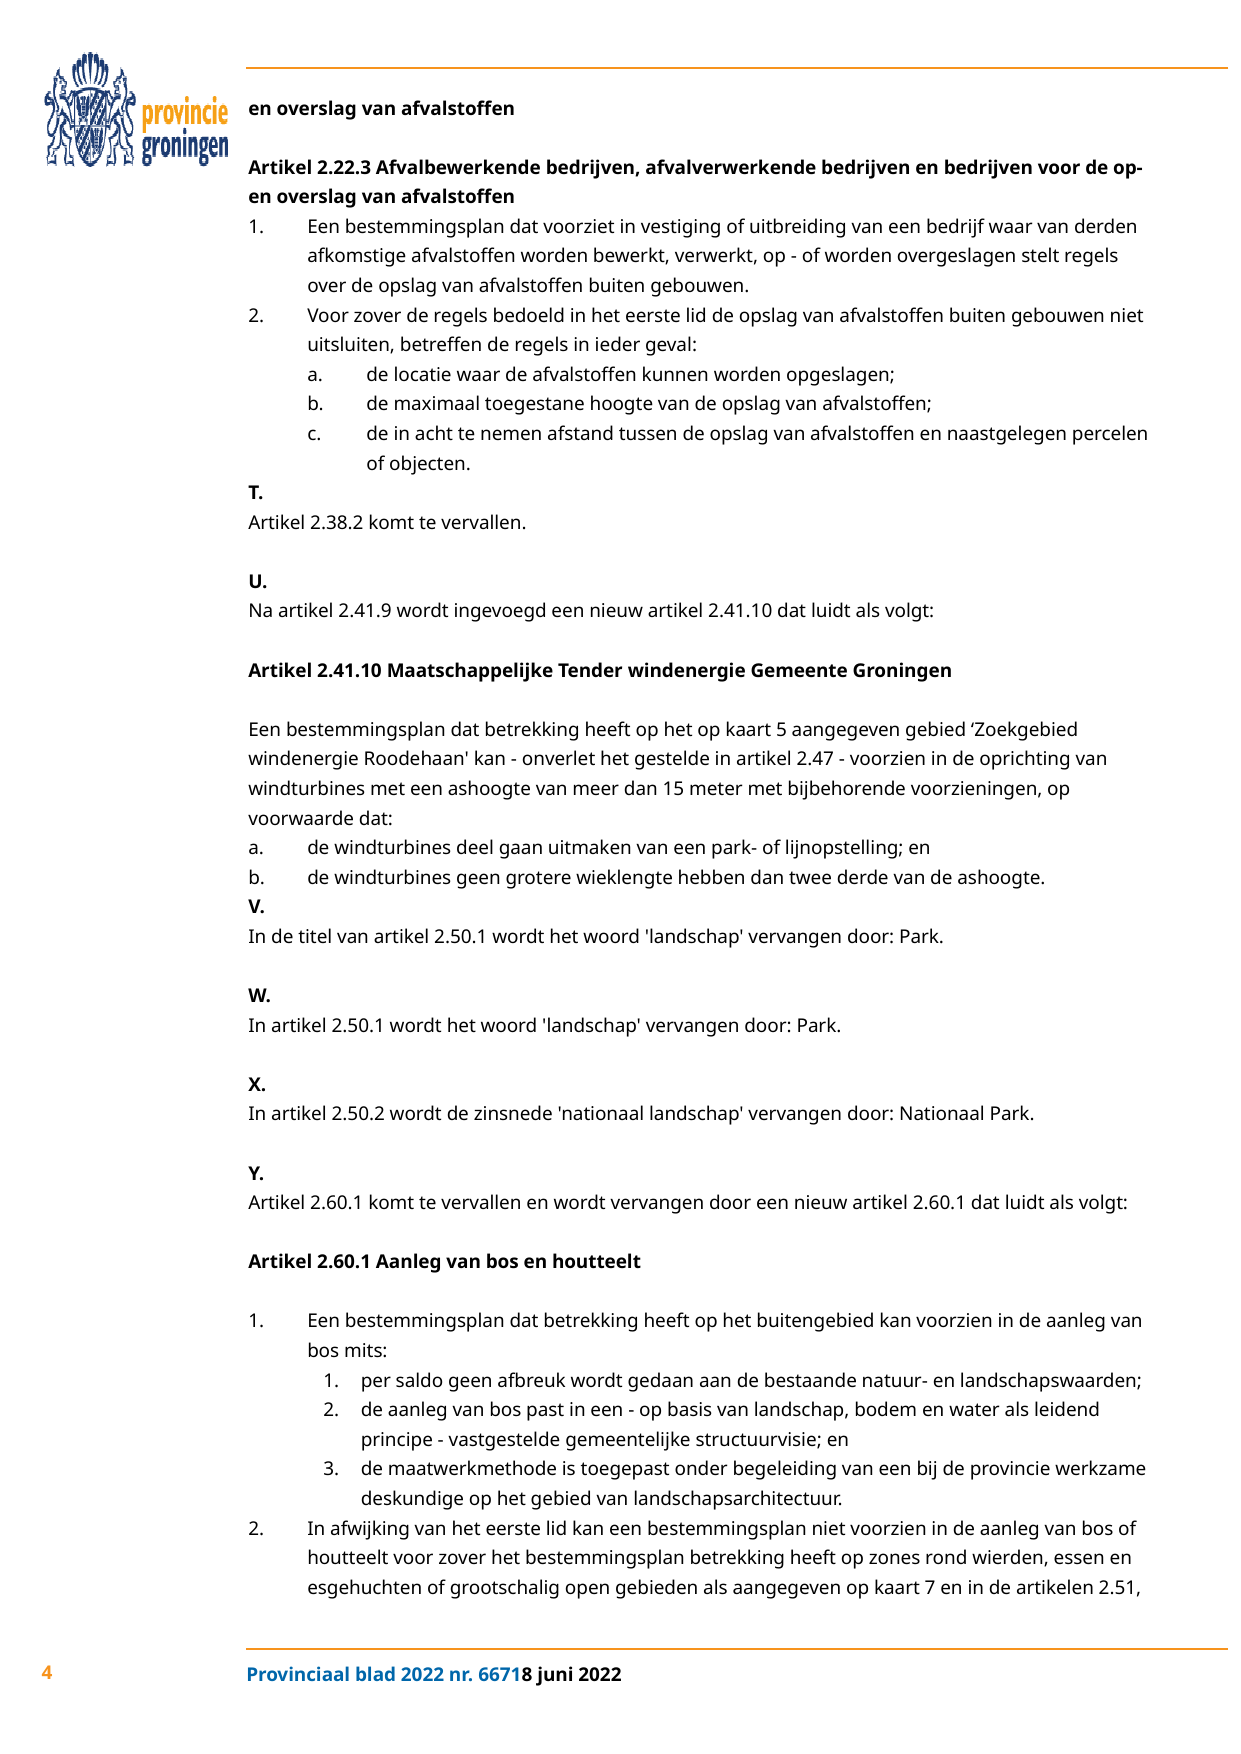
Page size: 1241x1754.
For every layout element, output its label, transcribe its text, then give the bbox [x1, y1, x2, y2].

text Y. [248, 1160, 1152, 1186]
text T. [248, 479, 1152, 505]
list Een bestemmingsplan dat voorziet in vestiging of uitbreiding van een bedrijf waar van derden afkomstige afvalstoffen worden bewerkt, verwerkt, op - of worden overgeslagen stelt regels over de opslag van afvalstoffen buiten gebouwen. [248, 213, 1152, 298]
list de aanleg van bos past in een - op basis van landschap, bodem en water als leidend principe - vastgestelde gemeentelijke structuurvisie; en [323, 1396, 1152, 1452]
text In artikel 2.50.1 wordt het woord 'landschap' vervangen door: Park. [248, 1012, 1152, 1038]
text In artikel 2.50.2 wordt de zinsnede 'nationaal landschap' vervangen door: Nationaal Park. [248, 1101, 1152, 1126]
list de windturbines deel gaan uitmaken van een park- of lijnopstelling; en [248, 834, 1152, 860]
text Artikel 2.60.1 komt te vervallen en wordt vervangen door een nieuw artikel 2.60.1 dat luidt als volgt: [248, 1189, 1152, 1215]
list de maatwerkmethode is toegepast onder begeleiding van een bij de provincie werkzame deskundige op het gebied van landschapsarchitectuur. [323, 1456, 1152, 1511]
text Artikel 2.41.10 Maatschappelijke Tender windenergie Gemeente Groningen [248, 657, 1152, 683]
text Een bestemmingsplan dat betrekking heeft op het op kaart 5 aangegeven gebied ‘Zoekgebied windenergie Roodehaan' kan - onverlet het gestelde in artikel 2.47 - voorzien in de oprichting van windturbines met een ashoogte van meer dan 15 meter met bijbehorende voorzieningen, op voorwaarde dat: [248, 716, 1152, 831]
list de maximaal toegestane hoogte van de opslag van afvalstoffen; [307, 391, 1152, 416]
text In de titel van artikel 2.50.1 wordt het woord 'landschap' vervangen door: Park. [248, 923, 1152, 949]
text U. [248, 568, 1152, 594]
picture [41, 47, 231, 172]
list de locatie waar de afvalstoffen kunnen worden opgeslagen; [307, 361, 1152, 387]
list Voor zover de regels bedoeld in het eerste lid de opslag van afvalstoffen buiten gebouwen niet uitsluiten, betreffen de regels in ieder geval: [248, 302, 1152, 357]
text Artikel 2.60.1 Aanleg van bos en houtteelt [248, 1248, 1152, 1274]
list Een bestemmingsplan dat betrekking heeft op het buitengebied kan voorzien in de aanleg van bos mits: [248, 1308, 1152, 1363]
text Artikel 2.38.2 komt te vervallen. [248, 509, 1152, 535]
text Na artikel 2.41.9 wordt ingevoegd een nieuw artikel 2.41.10 dat luidt als volgt: [248, 598, 1152, 623]
text W. [248, 982, 1152, 1008]
list In afwijking van het eerste lid kan een bestemmingsplan niet voorzien in de aanleg van bos of houtteelt voor zover het bestemmingsplan betrekking heeft op zones rond wierden, essen en esgehuchten of grootschalig open gebieden als aangegeven op kaart 7 en in de artikelen 2.51, [248, 1515, 1152, 1600]
list de windturbines geen grotere wieklengte hebben dan twee derde van de ashoogte. [248, 864, 1152, 890]
list per saldo geen afbreuk wordt gedaan aan de bestaande natuur- en landschapswaarden; [323, 1367, 1152, 1393]
text Artikel 2.22.3 Afvalbewerkende bedrijven, afvalverwerkende bedrijven en bedrijven voor de op- en overslag van afvalstoffen [248, 154, 1152, 209]
text en overslag van afvalstoffen [248, 95, 1152, 121]
list de in acht te nemen afstand tussen de opslag van afvalstoffen en naastgelegen percelen of objecten. [307, 420, 1152, 476]
text X. [248, 1071, 1152, 1097]
text V. [248, 893, 1152, 919]
